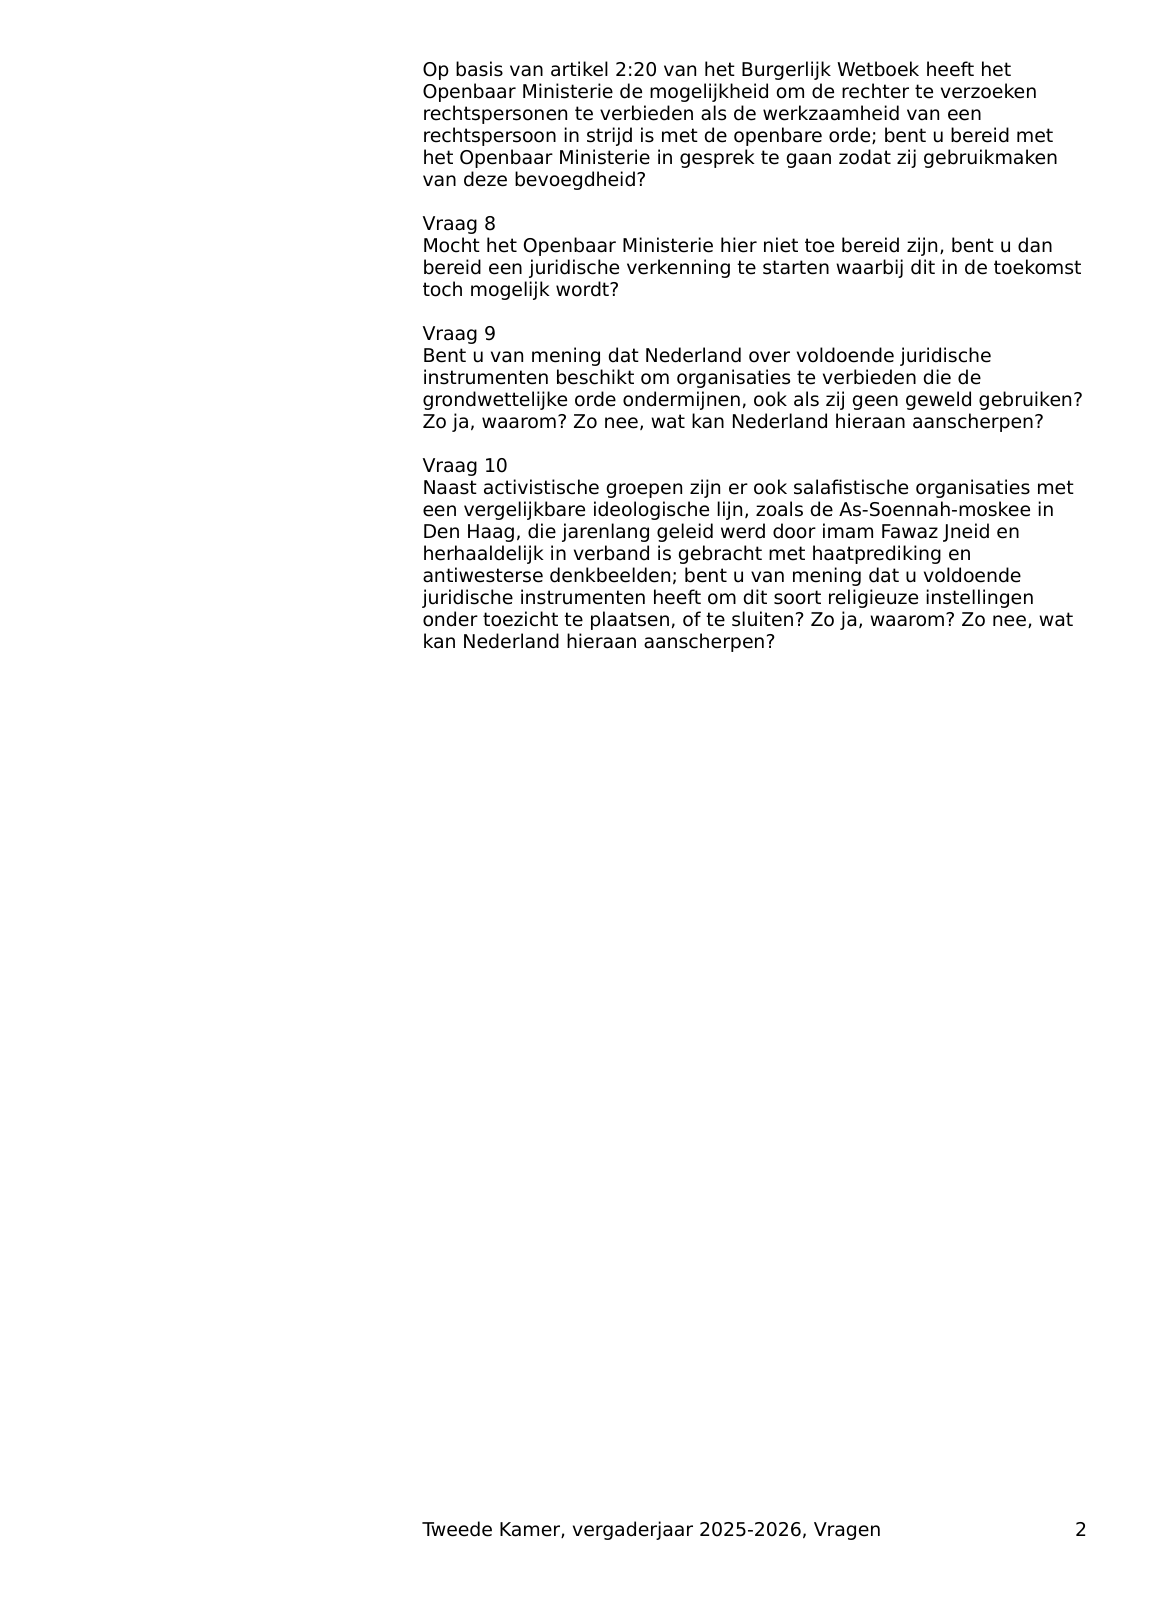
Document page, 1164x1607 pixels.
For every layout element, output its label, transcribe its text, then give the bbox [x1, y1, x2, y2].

text Mocht het Openbaar Ministerie hier niet toe bereid zijn, bent u dan bereid een juridische verkenning te starten waarbij dit in de toekomst toch mogelijk wordt? [422, 235, 1087, 301]
text Naast activistische groepen zijn er ook salafistische organisaties met een vergelijkbare ideologische lijn, zoals de As-Soennah-moskee in Den Haag, die jarenlang geleid werd door imam Fawaz Jneid en herhaaldelijk in verband is gebracht met haatprediking en antiwesterse denkbeelden; bent u van mening dat u voldoende juridische instrumenten heeft om dit soort religieuze instellingen onder toezicht te plaatsen, of te sluiten? Zo ja, waarom? Zo nee, wat kan Nederland hieraan aanscherpen? [422, 477, 1087, 653]
text Bent u van mening dat Nederland over voldoende juridische instrumenten beschikt om organisaties te verbieden die de grondwettelijke orde ondermijnen, ook als zij geen geweld gebruiken? Zo ja, waarom? Zo nee, wat kan Nederland hieraan aanscherpen? [422, 345, 1087, 433]
text Op basis van artikel 2:20 van het Burgerlijk Wetboek heeft het Openbaar Ministerie de mogelijkheid om de rechter te verzoeken rechtspersonen te verbieden als de werkzaamheid van een rechtspersoon in strijd is met de openbare orde; bent u bereid met het Openbaar Ministerie in gesprek te gaan zodat zij gebruikmaken van deze bevoegdheid? [422, 59, 1087, 191]
text Vraag 8 [422, 213, 1087, 235]
text Vraag 10 [422, 455, 1087, 477]
text Vraag 9 [422, 323, 1087, 345]
